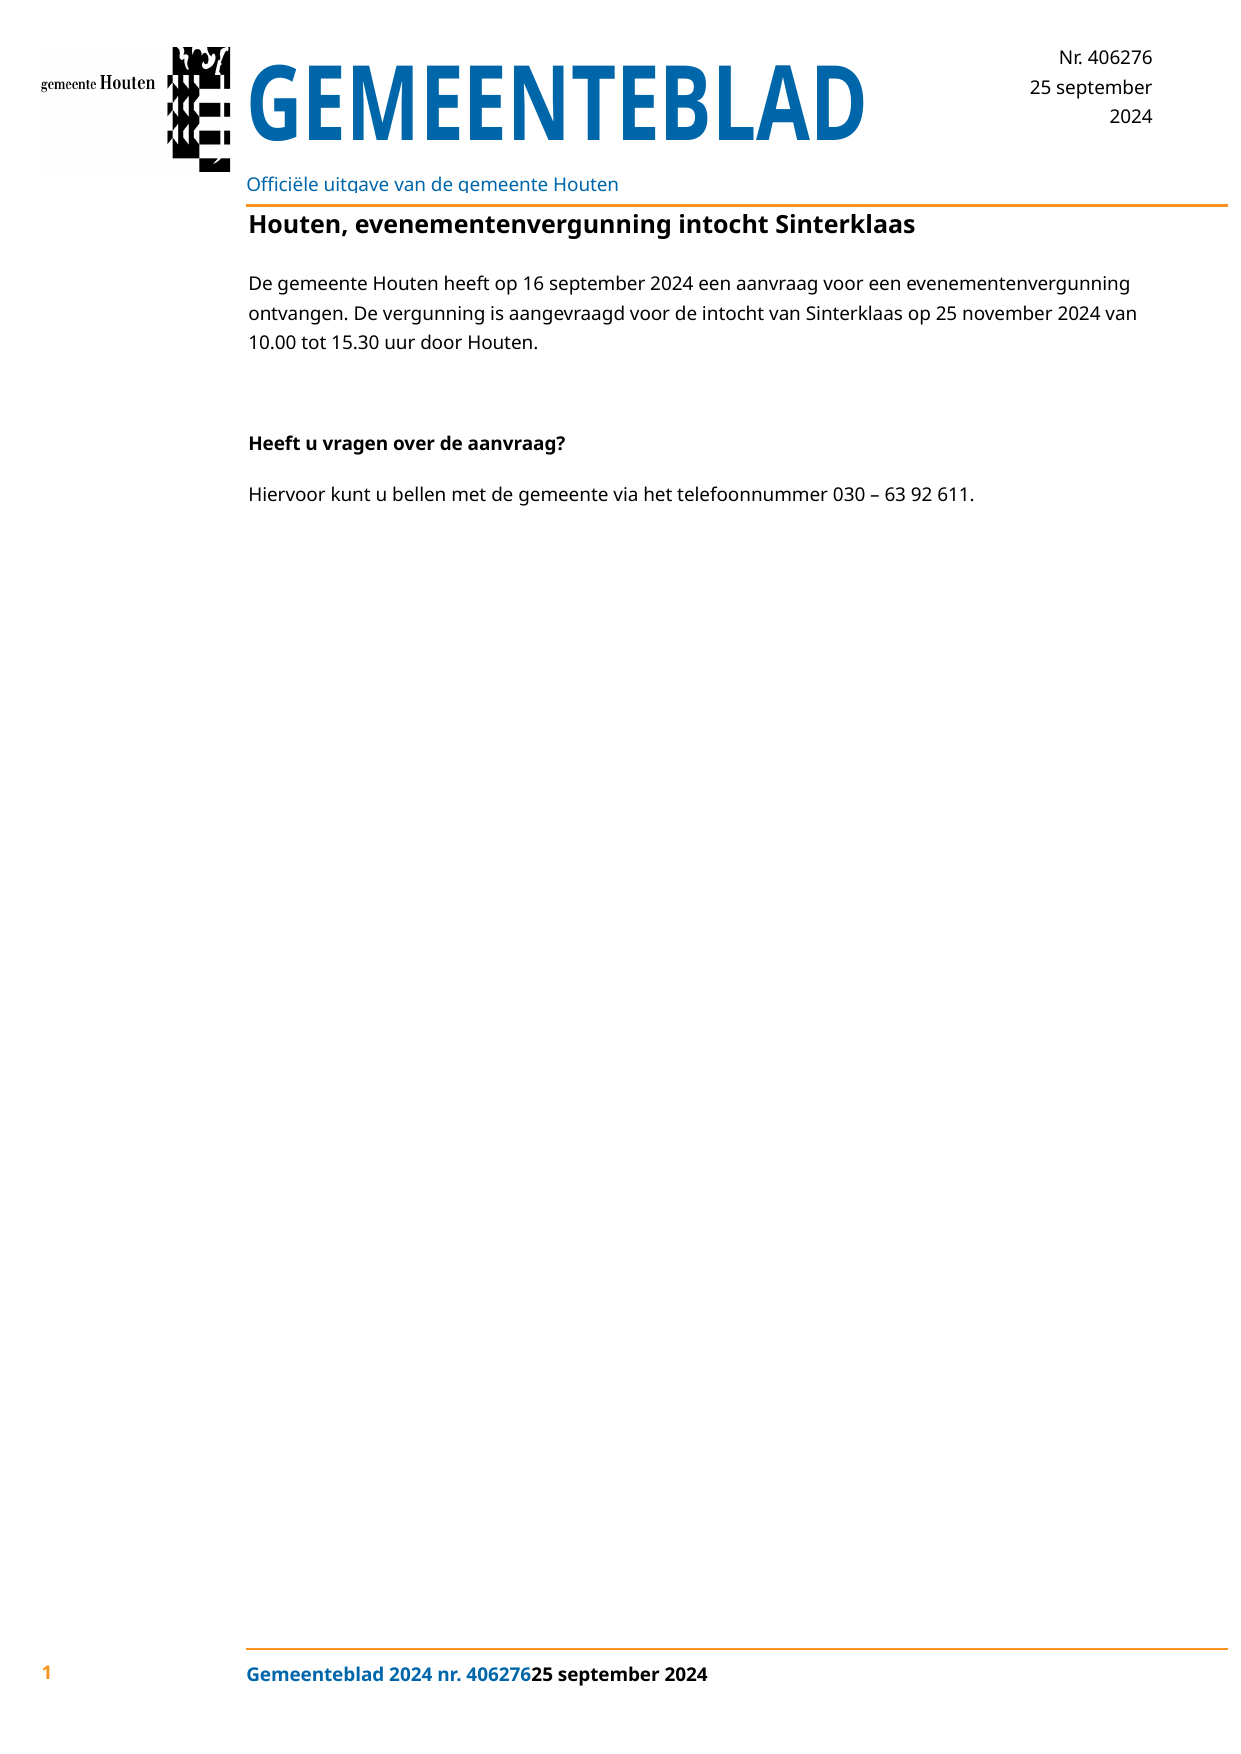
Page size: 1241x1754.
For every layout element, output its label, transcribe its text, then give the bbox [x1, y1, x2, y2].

picture [41, 47, 231, 172]
text De gemeente Houten heeft op 16 september 2024 een aanvraag voor een evenementenvergunning ontvangen. De vergunning is aangevraagd voor de intocht van Sinterklaas op 25 november 2024 van 10.00 tot 15.30 uur door Houten. [248, 270, 1152, 355]
text Houten, evenementenvergunning intocht Sinterklaas [248, 207, 1152, 241]
text Hiervoor kunt u bellen met de gemeente via het telefoonnummer 030 – 63 92 611. [248, 481, 1152, 506]
text Heeft u vragen over de aanvraag? [248, 430, 1152, 456]
